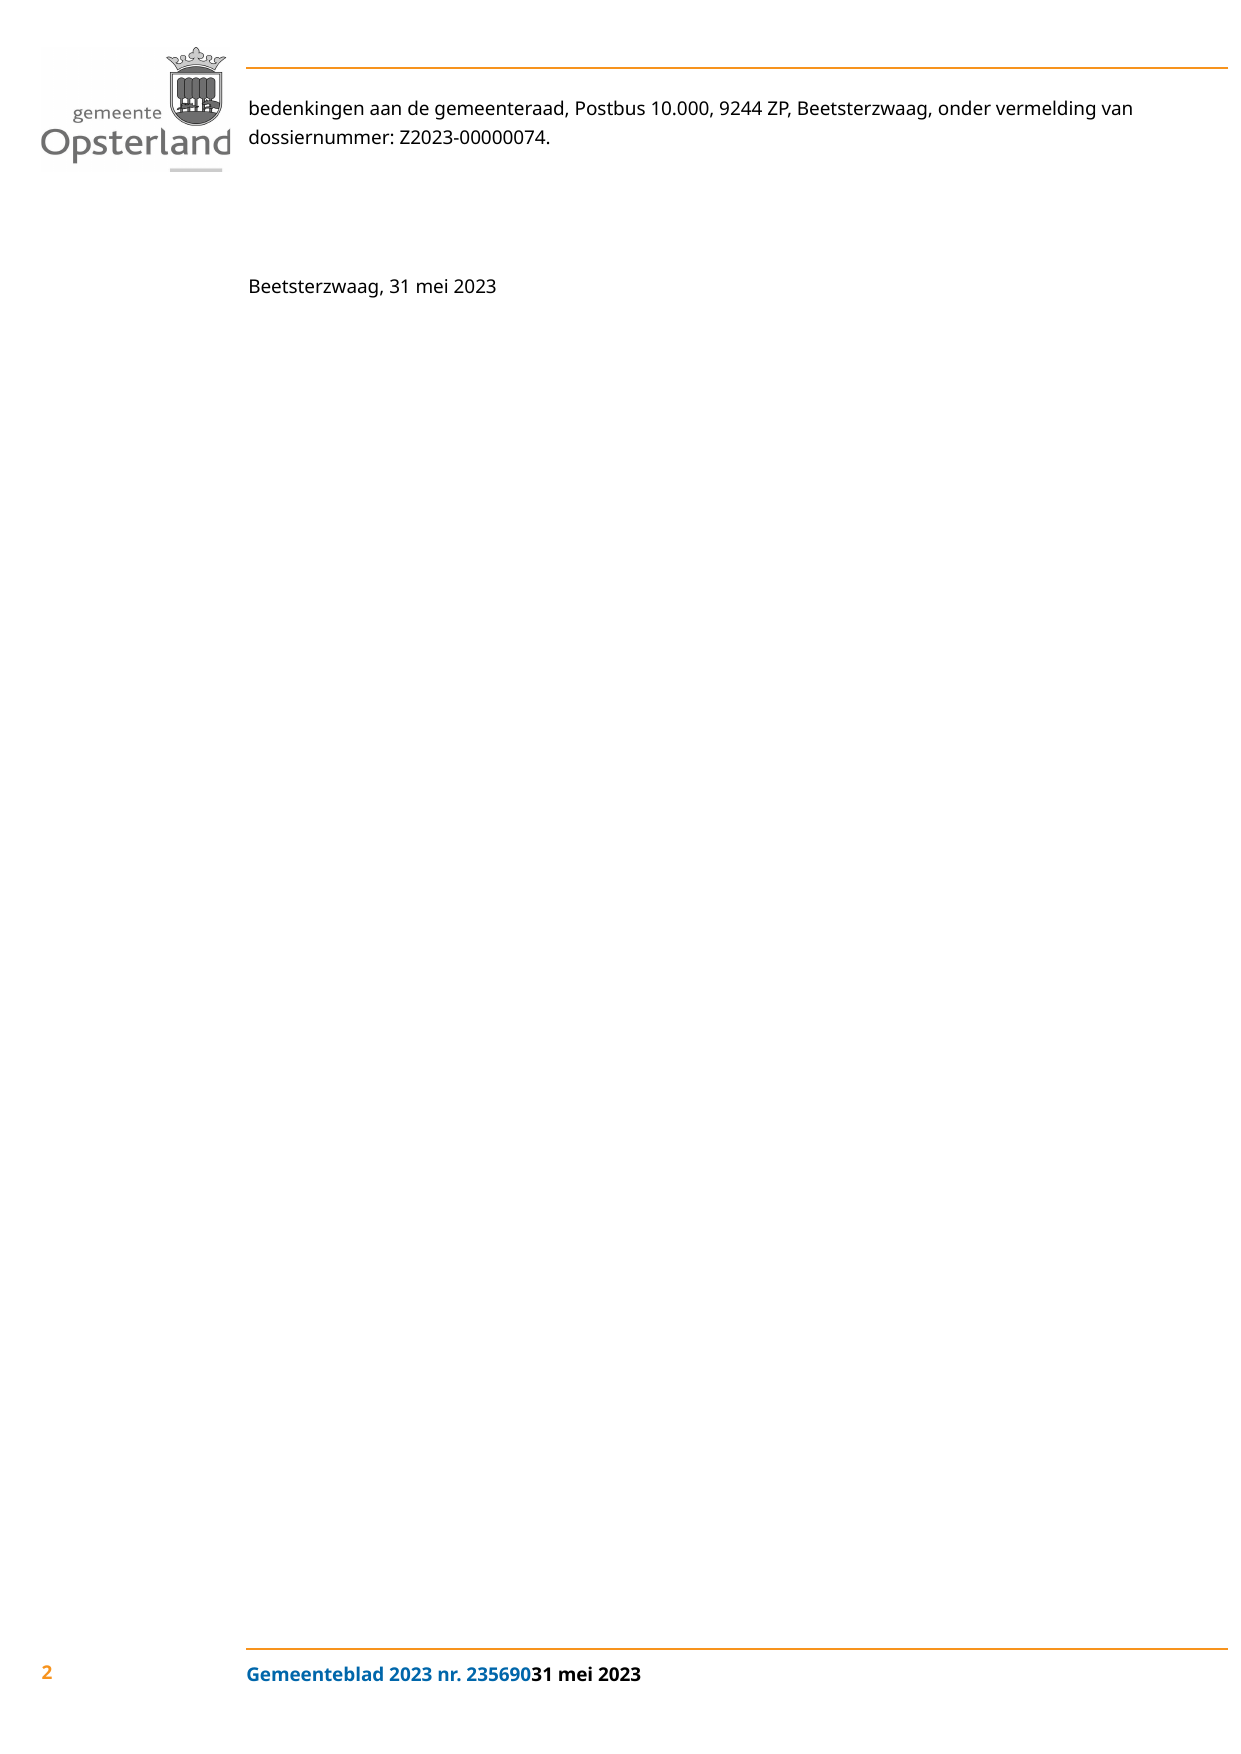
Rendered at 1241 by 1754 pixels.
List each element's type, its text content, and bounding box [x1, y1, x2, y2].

picture [41, 47, 231, 172]
text Beetsterzwaag, 31 mei 2023 [248, 273, 1152, 299]
text bedenkingen aan de gemeenteraad, Postbus 10.000, 9244 ZP, Beetsterzwaag, onder vermelding van dossiernummer: Z2023-00000074. [248, 95, 1152, 150]
